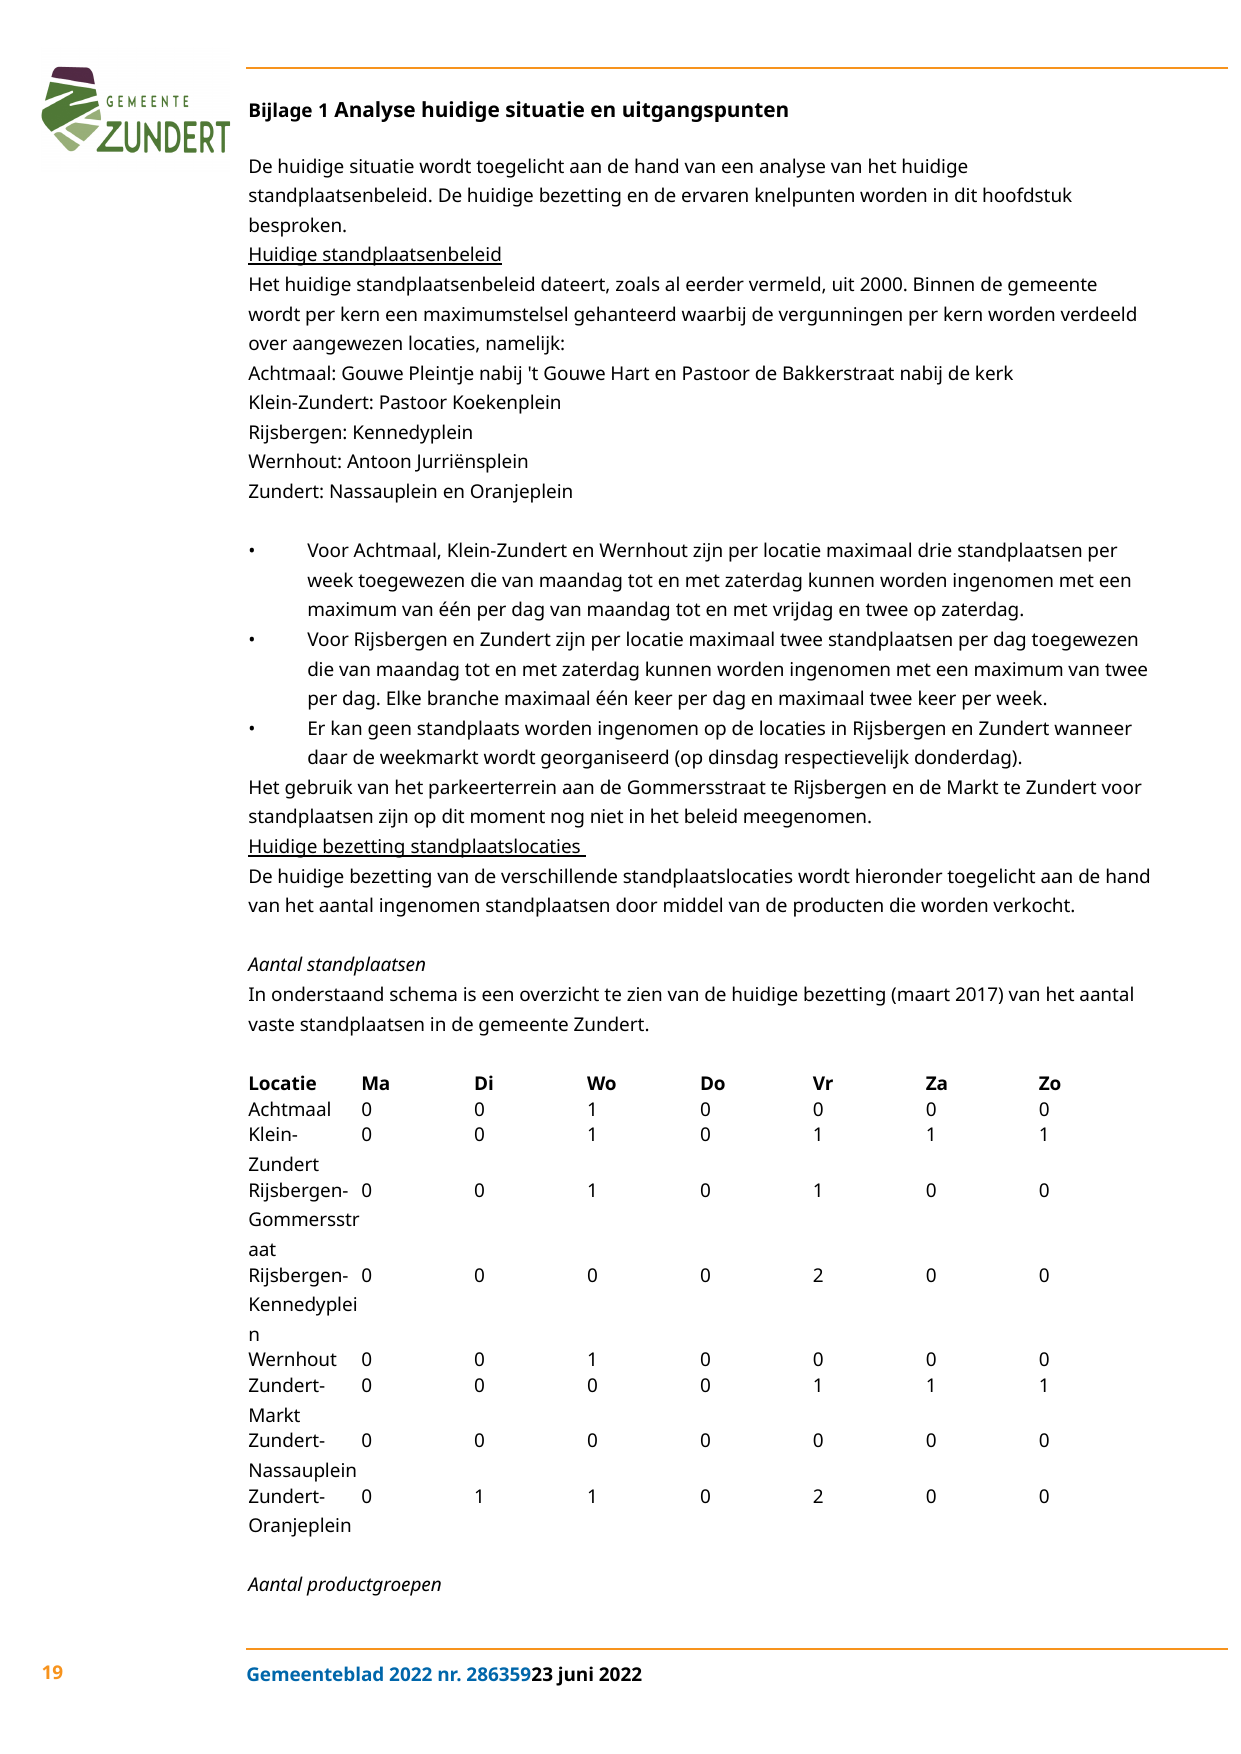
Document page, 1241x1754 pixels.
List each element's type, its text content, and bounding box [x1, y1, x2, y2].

table_cell 0 [813, 1096, 926, 1122]
table_header Wo [587, 1070, 700, 1096]
text Huidige bezetting standplaatslocaties [248, 833, 1152, 859]
table_header Vr [813, 1070, 926, 1096]
table_cell 1 [587, 1347, 700, 1372]
table_cell 0 [926, 1262, 1038, 1347]
picture [41, 47, 231, 172]
table_cell 1 [587, 1177, 700, 1262]
text In onderstaand schema is een overzicht te zien van de huidige bezetting (maart 2017) van het aantal vaste standplaatsen in de gemeente Zundert. [248, 981, 1152, 1037]
table_cell 0 [587, 1373, 700, 1428]
table_cell 1 [813, 1177, 926, 1262]
table_cell 0 [474, 1122, 587, 1177]
table_cell 0 [361, 1347, 474, 1372]
table_cell 0 [926, 1347, 1038, 1372]
table_cell 0 [1039, 1428, 1152, 1483]
table_header Ma [361, 1070, 474, 1096]
table_cell 1 [813, 1373, 926, 1428]
table_cell 0 [1039, 1262, 1152, 1347]
table_cell Rijsbergen-Kennedyplein [248, 1262, 361, 1347]
table_cell 0 [474, 1262, 587, 1347]
table_cell 0 [1039, 1483, 1152, 1538]
table_cell 1 [926, 1122, 1038, 1177]
list Voor Rijsbergen en Zundert zijn per locatie maximaal twee standplaatsen per dag toegewezen die van maandag tot en met zaterdag kunnen worden ingenomen met een maximum van twee per dag. Elke branche maximaal één keer per dag en maximaal twee keer per week. [248, 626, 1152, 711]
list Voor Achtmaal, Klein-Zundert en Wernhout zijn per locatie maximaal drie standplaatsen per week toegewezen die van maandag tot en met zaterdag kunnen worden ingenomen met een maximum van één per dag van maandag tot en met vrijdag en twee op zaterdag. [248, 537, 1152, 622]
table_cell 0 [926, 1428, 1038, 1483]
text Het gebruik van het parkeerterrein aan de Gommersstraat te Rijsbergen en de Markt te Zundert voor standplaatsen zijn op dit moment nog niet in het beleid meegenomen. [248, 774, 1152, 829]
table_cell 1 [1039, 1373, 1152, 1428]
table_cell 0 [700, 1262, 813, 1347]
table_cell 1 [1039, 1122, 1152, 1177]
text Huidige standplaatsenbeleid [248, 242, 1152, 267]
table_cell 0 [361, 1177, 474, 1262]
table_header Locatie [248, 1070, 361, 1096]
text Zundert: Nassauplein en Oranjeplein [248, 478, 1152, 504]
text Aantal productgroepen [248, 1571, 1152, 1597]
text De huidige situatie wordt toegelicht aan de hand van een analyse van het huidige standplaatsenbeleid. De huidige bezetting en de ervaren knelpunten worden in dit hoofdstuk besproken. [248, 153, 1152, 238]
table_cell 0 [587, 1262, 700, 1347]
table_cell 0 [474, 1347, 587, 1372]
table_cell 0 [926, 1096, 1038, 1122]
table_cell 2 [813, 1262, 926, 1347]
table_cell Klein-Zundert [248, 1122, 361, 1177]
text Klein-Zundert: Pastoor Koekenplein [248, 389, 1152, 415]
text Bijlage 1 Analyse huidige situatie en uitgangspunten [248, 95, 1152, 123]
table_cell 0 [700, 1428, 813, 1483]
table_cell 0 [1039, 1347, 1152, 1372]
text Achtmaal: Gouwe Pleintje nabij 't Gouwe Hart en Pastoor de Bakkerstraat nabij de kerk [248, 360, 1152, 386]
table_cell 0 [474, 1177, 587, 1262]
text Aantal standplaatsen [248, 952, 1152, 977]
table_header Di [474, 1070, 587, 1096]
table_cell 0 [1039, 1096, 1152, 1122]
table_cell Zundert-Oranjeplein [248, 1483, 361, 1538]
table_cell Zundert-Nassauplein [248, 1428, 361, 1483]
table_cell 0 [1039, 1177, 1152, 1262]
text Wernhout: Antoon Jurriënsplein [248, 449, 1152, 474]
table_cell 0 [700, 1096, 813, 1122]
table_cell 0 [813, 1428, 926, 1483]
text Het huidige standplaatsenbeleid dateert, zoals al eerder vermeld, uit 2000. Binnen de gemeente wordt per kern een maximumstelsel gehanteerd waarbij de vergunningen per kern worden verdeeld over aangewezen locaties, namelijk: [248, 271, 1152, 356]
table_cell 0 [361, 1483, 474, 1538]
table_cell 0 [361, 1373, 474, 1428]
table_cell Rijsbergen-Gommersstraat [248, 1177, 361, 1262]
table_cell 1 [587, 1483, 700, 1538]
table_cell 0 [474, 1373, 587, 1428]
table_cell 1 [813, 1122, 926, 1177]
table_cell 0 [700, 1177, 813, 1262]
table_cell 1 [587, 1122, 700, 1177]
table_cell 0 [926, 1177, 1038, 1262]
table_cell 0 [361, 1096, 474, 1122]
table_cell 0 [361, 1428, 474, 1483]
table_cell 0 [700, 1122, 813, 1177]
table_header Do [700, 1070, 813, 1096]
table_cell Zundert-Markt [248, 1373, 361, 1428]
table_cell 0 [813, 1347, 926, 1372]
table_cell 0 [474, 1096, 587, 1122]
table_cell 0 [700, 1347, 813, 1372]
table_cell 0 [926, 1483, 1038, 1538]
table_header Za [926, 1070, 1038, 1096]
table_cell 1 [926, 1373, 1038, 1428]
table_cell Achtmaal [248, 1096, 361, 1122]
table_cell 0 [587, 1428, 700, 1483]
table_cell 0 [700, 1373, 813, 1428]
list Er kan geen standplaats worden ingenomen op de locaties in Rijsbergen en Zundert wanneer daar de weekmarkt wordt georganiseerd (op dinsdag respectievelijk donderdag). [248, 715, 1152, 770]
text Rijsbergen: Kennedyplein [248, 419, 1152, 445]
table_cell 2 [813, 1483, 926, 1538]
text De huidige bezetting van de verschillende standplaatslocaties wordt hieronder toegelicht aan de hand van het aantal ingenomen standplaatsen door middel van de producten die worden verkocht. [248, 863, 1152, 918]
table_cell 1 [474, 1483, 587, 1538]
table_cell 0 [361, 1122, 474, 1177]
table_header Zo [1039, 1070, 1152, 1096]
table_cell 0 [361, 1262, 474, 1347]
table_cell 1 [587, 1096, 700, 1122]
table_cell Wernhout [248, 1347, 361, 1372]
table_cell 0 [474, 1428, 587, 1483]
table_cell 0 [700, 1483, 813, 1538]
